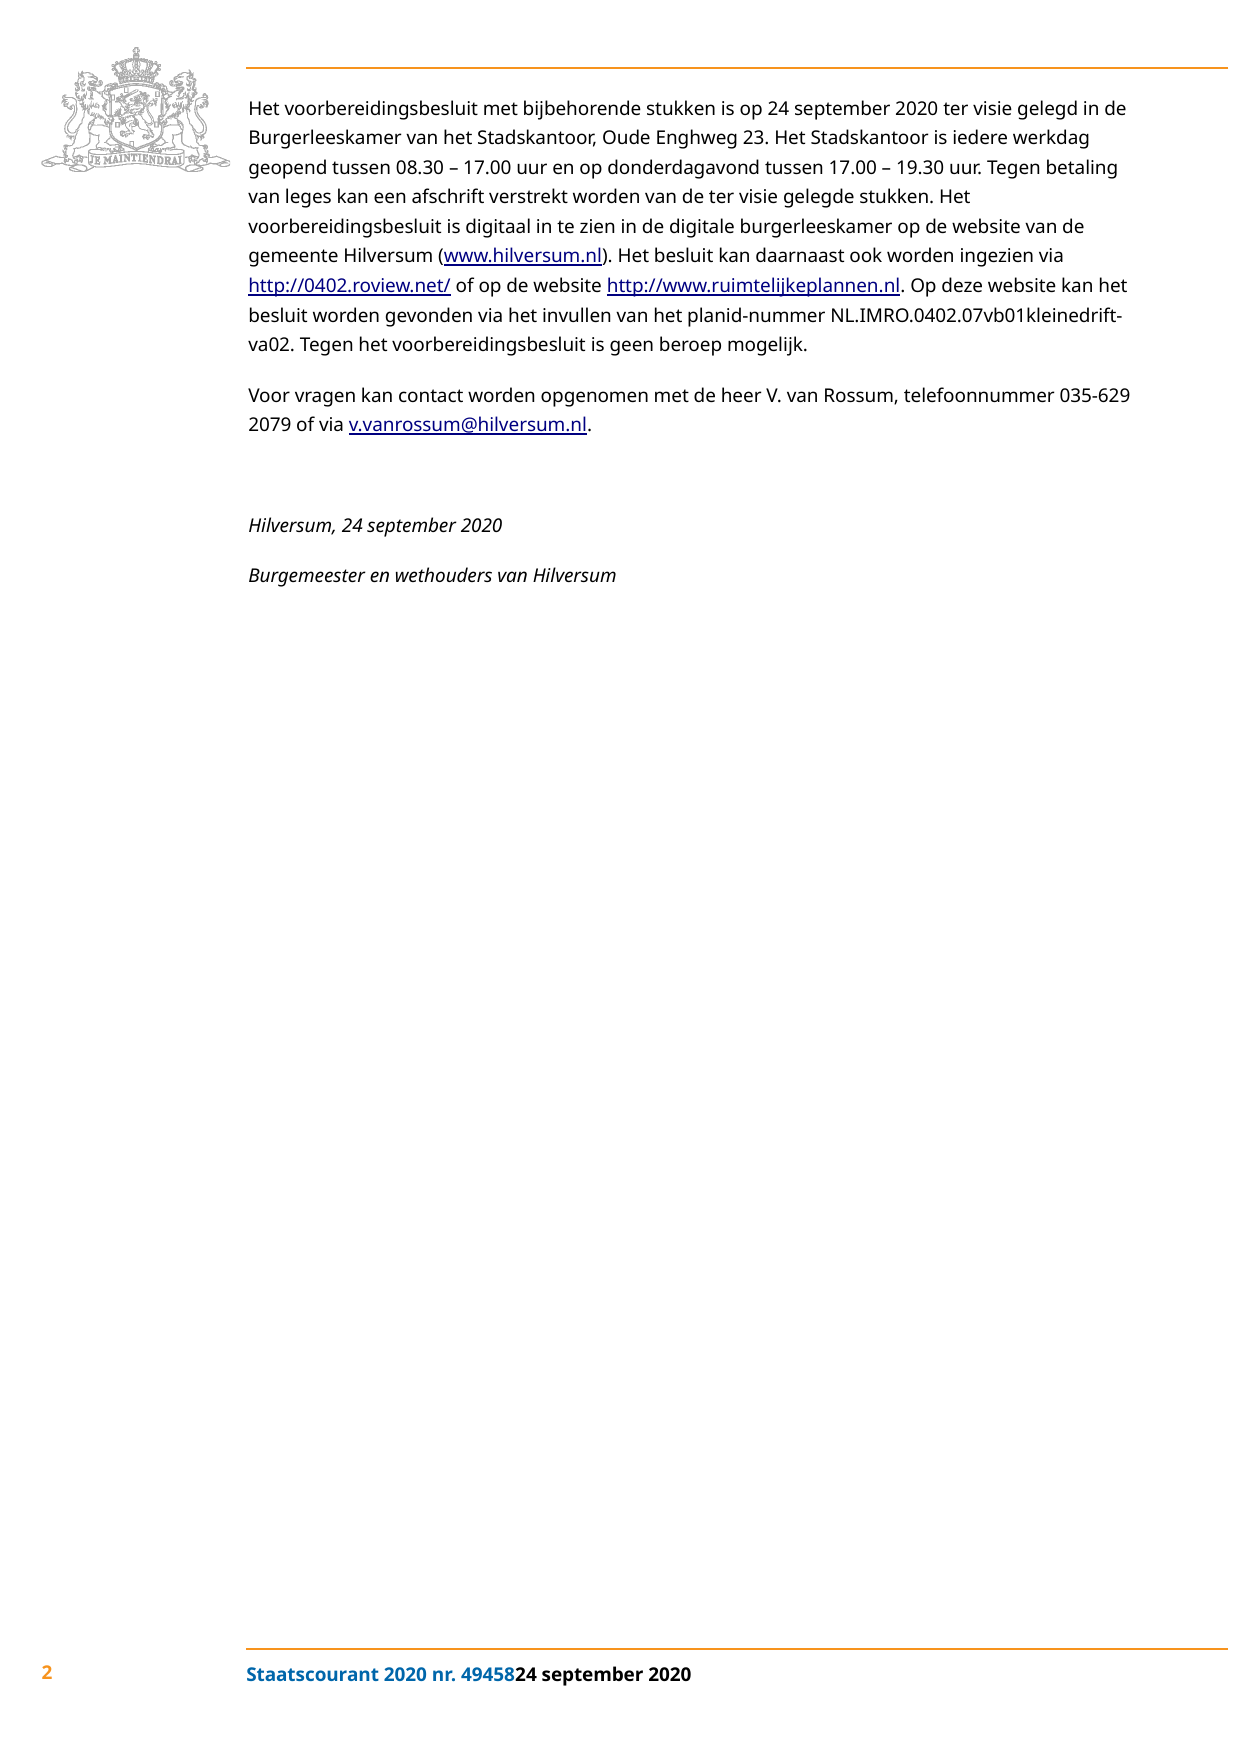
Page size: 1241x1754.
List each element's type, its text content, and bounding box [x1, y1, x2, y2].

text Voor vragen kan contact worden opgenomen met de heer V. van Rossum, telefoonnummer 035-629 2079 of via v.vanrossum@hilversum.nl. [248, 382, 1152, 437]
text Het voorbereidingsbesluit met bijbehorende stukken is op 24 september 2020 ter visie gelegd in de Burgerleeskamer van het Stadskantoor, Oude Enghweg 23. Het Stadskantoor is iedere werkdag geopend tussen 08.30 – 17.00 uur en op donderdagavond tussen 17.00 – 19.30 uur. Tegen betaling van leges kan een afschrift verstrekt worden van de ter visie gelegde stukken. Het voorbereidingsbesluit is digitaal in te zien in de digitale burgerleeskamer op de website van de gemeente Hilversum (www.hilversum.nl). Het besluit kan daarnaast ook worden ingezien via http://0402.roview.net/ of op de website http://www.ruimtelijkeplannen.nl. Op deze website kan het besluit worden gevonden via het invullen van het planid-nummer NL.IMRO.0402.07vb01kleinedrift-va02. Tegen het voorbereidingsbesluit is geen beroep mogelijk. [248, 95, 1152, 357]
picture [41, 47, 231, 172]
text Hilversum, 24 september 2020 [248, 512, 1152, 538]
text Burgemeester en wethouders van Hilversum [248, 563, 1152, 588]
